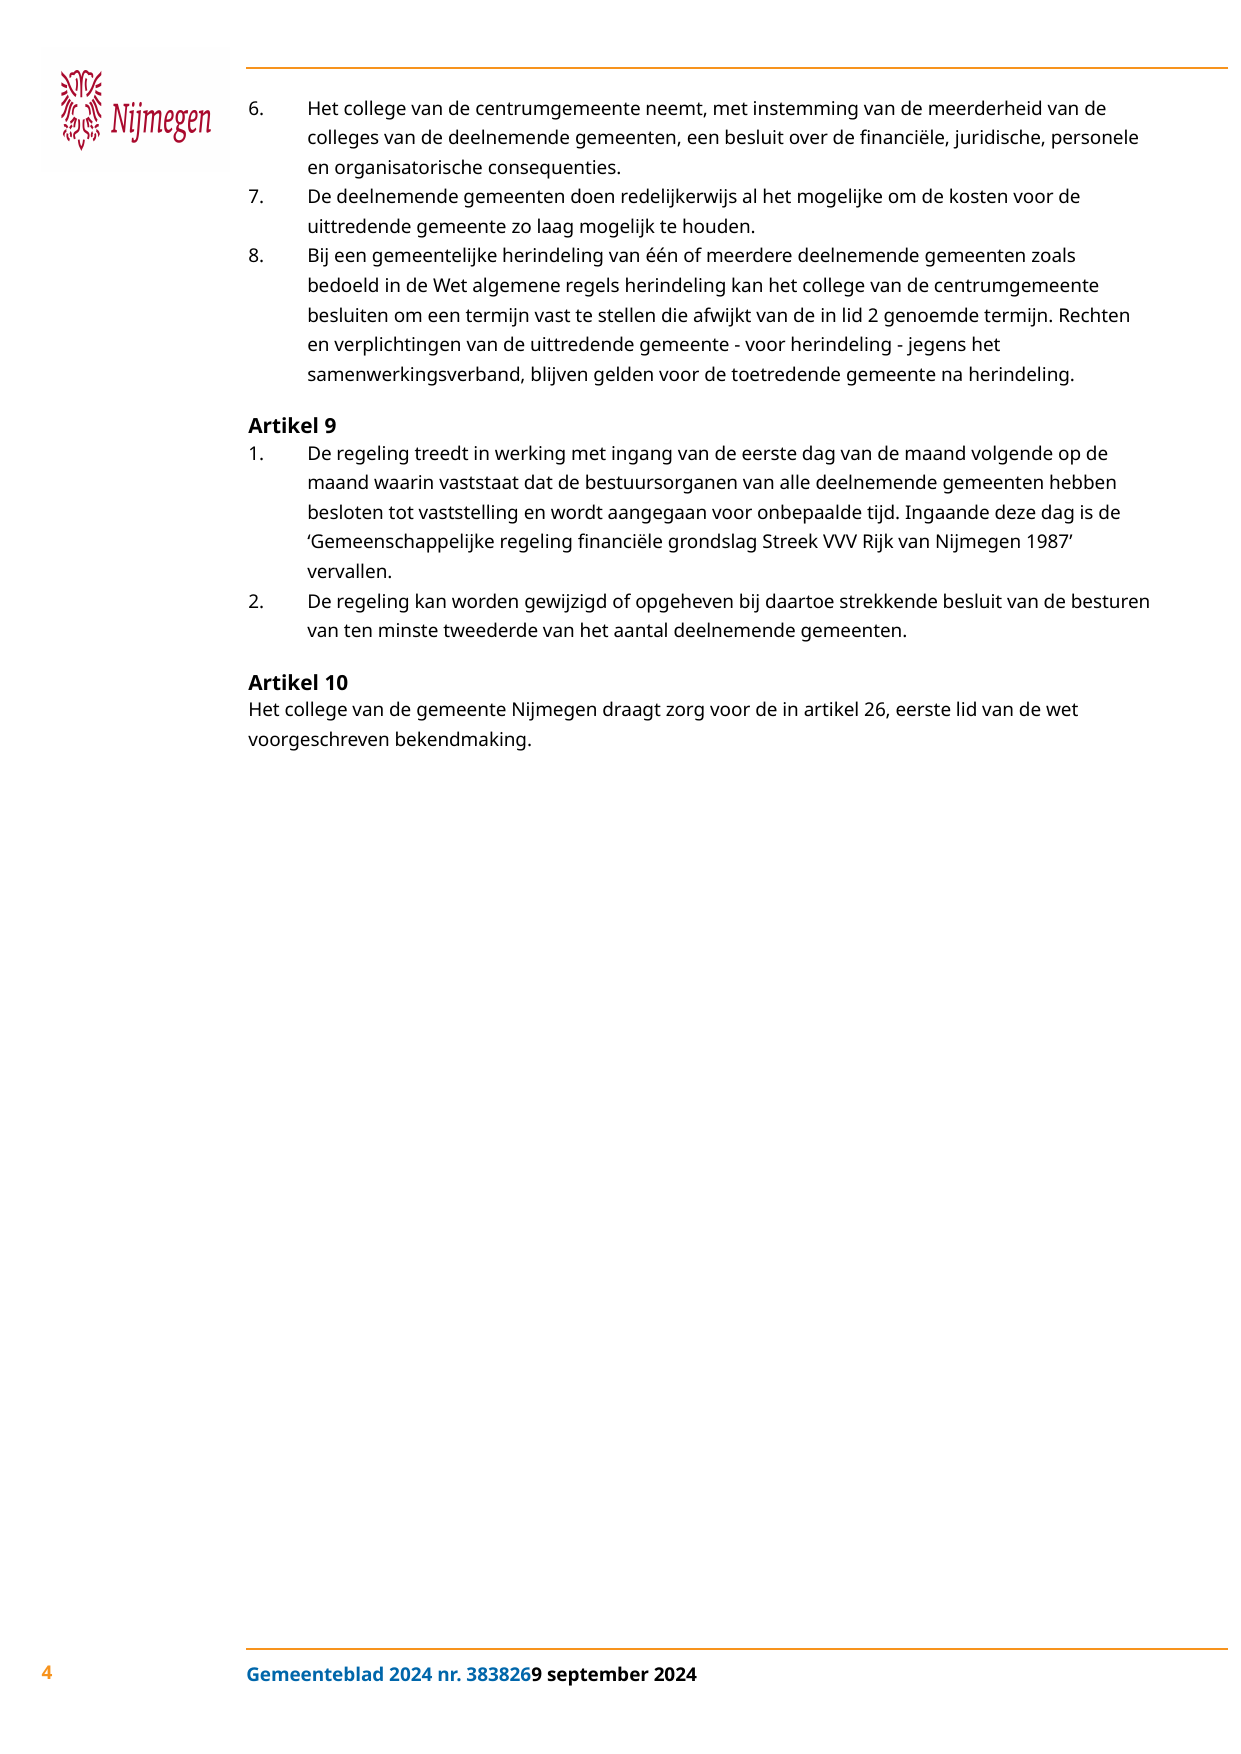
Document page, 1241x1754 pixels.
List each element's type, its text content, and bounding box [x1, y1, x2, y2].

text Artikel 9 [248, 411, 1152, 440]
list De regeling treedt in werking met ingang van de eerste dag van de maand volgende op de maand waarin vaststaat dat de bestuursorganen van alle deelnemende gemeenten hebben besloten tot vaststelling en wordt aangegaan voor onbepaalde tijd. Ingaande deze dag is de ‘Gemeenschappelijke regeling financiële grondslag Streek VVV Rijk van Nijmegen 1987’ vervallen. [248, 440, 1152, 584]
picture [41, 47, 231, 172]
list De deelnemende gemeenten doen redelijkerwijs al het mogelijke om de kosten voor de uittredende gemeente zo laag mogelijk te houden. [248, 183, 1152, 239]
list Bij een gemeentelijke herindeling van één of meerdere deelnemende gemeenten zoals bedoeld in de Wet algemene regels herindeling kan het college van de centrumgemeente besluiten om een termijn vast te stellen die afwijkt van de in lid 2 genoemde termijn. Rechten en verplichtingen van de uittredende gemeente - voor herindeling - jegens het samenwerkingsverband, blijven gelden voor de toetredende gemeente na herindeling. [248, 243, 1152, 387]
text Het college van de gemeente Nijmegen draagt zorg voor de in artikel 26, eerste lid van de wet voorgeschreven bekendmaking. [248, 696, 1152, 752]
text Artikel 10 [248, 668, 1152, 696]
list De regeling kan worden gewijzigd of opgeheven bij daartoe strekkende besluit van de besturen van ten minste tweederde van het aantal deelnemende gemeenten. [248, 588, 1152, 643]
list Het college van de centrumgemeente neemt, met instemming van de meerderheid van de colleges van de deelnemende gemeenten, een besluit over de financiële, juridische, personele en organisatorische consequenties. [248, 95, 1152, 180]
